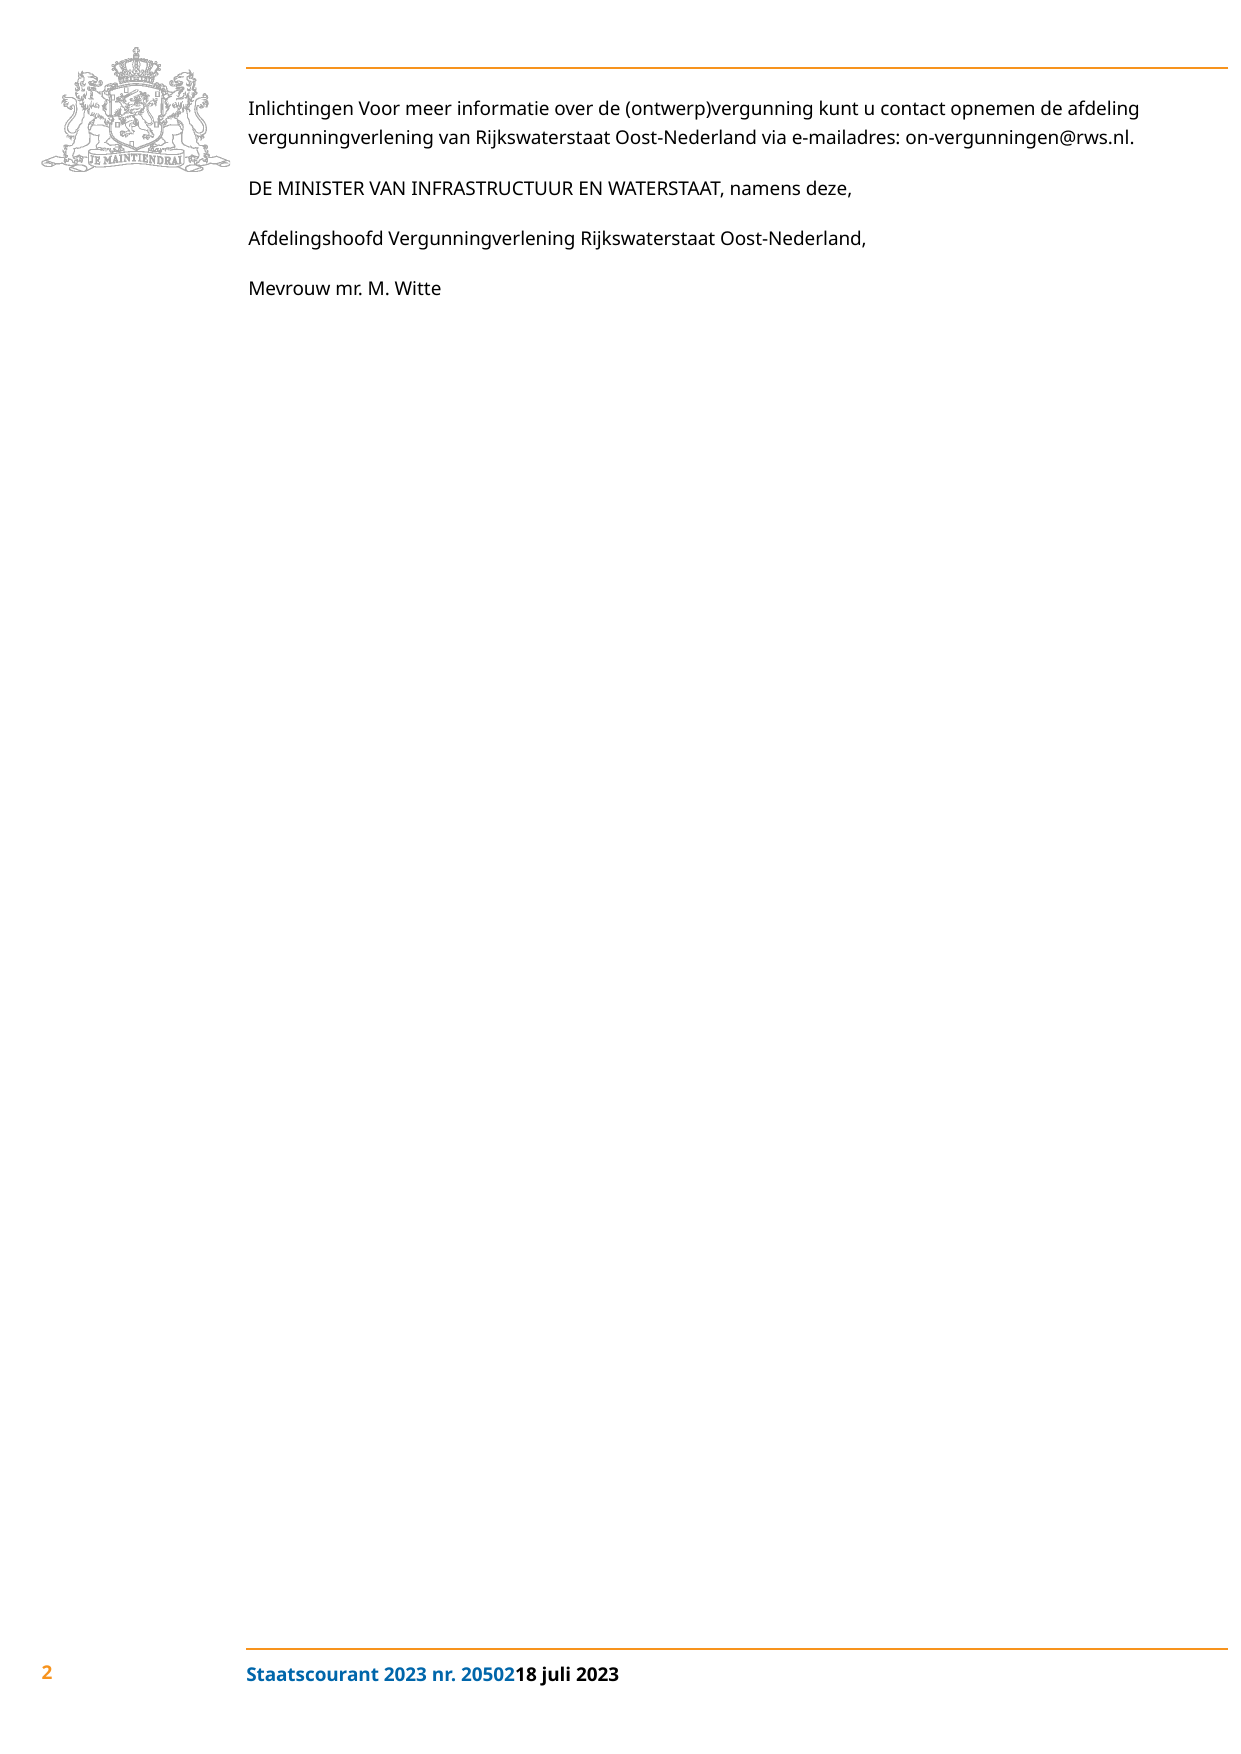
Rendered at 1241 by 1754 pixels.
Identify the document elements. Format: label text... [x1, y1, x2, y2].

text DE MINISTER VAN INFRASTRUCTUUR EN WATERSTAAT, namens deze, [248, 175, 1152, 201]
picture [41, 47, 231, 172]
text Mevrouw mr. M. Witte [248, 276, 1152, 301]
text Inlichtingen Voor meer informatie over de (ontwerp)vergunning kunt u contact opnemen de afdeling vergunningverlening van Rijkswaterstaat Oost-Nederland via e-mailadres: on-vergunningen@rws.nl. [248, 95, 1152, 150]
text Afdelingshoofd Vergunningverlening Rijkswaterstaat Oost-Nederland, [248, 225, 1152, 251]
